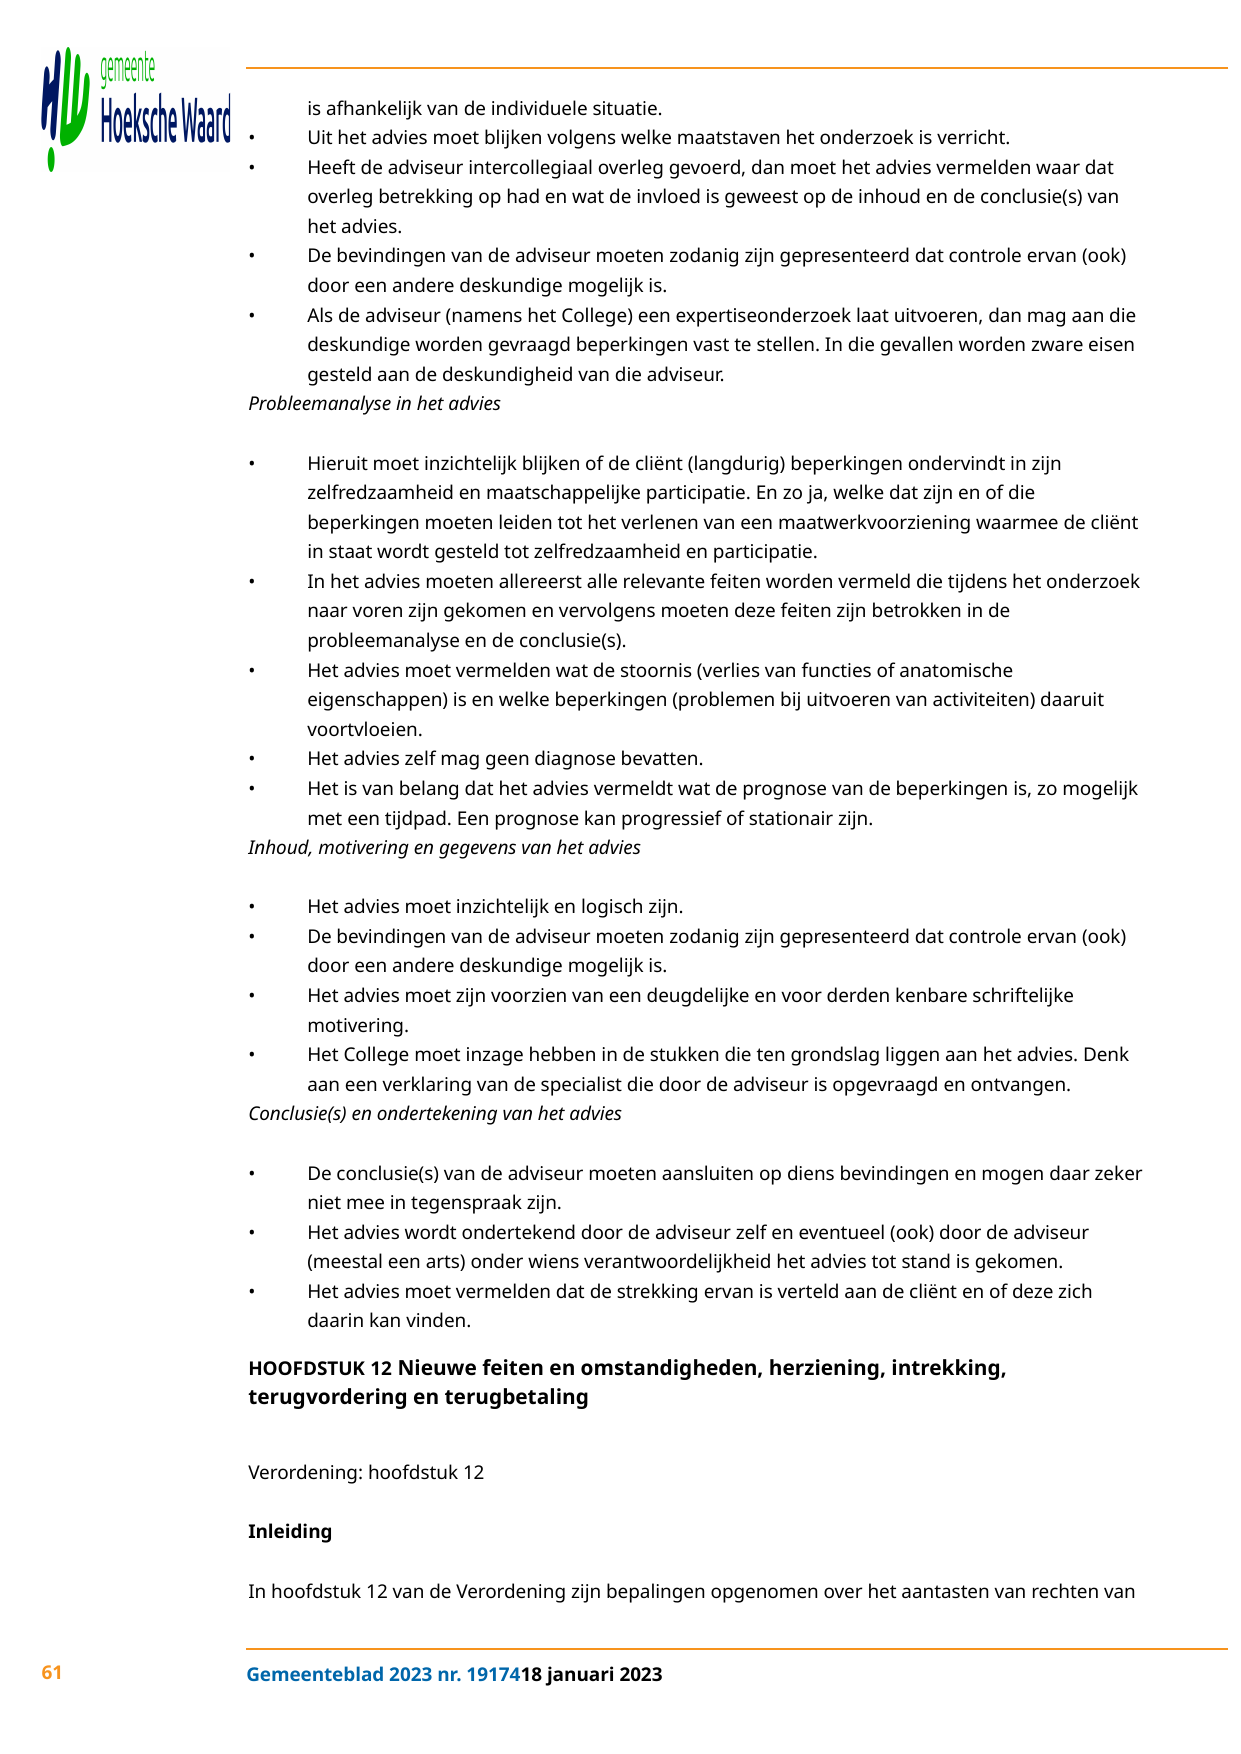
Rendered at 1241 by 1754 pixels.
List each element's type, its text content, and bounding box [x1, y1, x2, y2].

list Het advies moet zijn voorzien van een deugdelijke en voor derden kenbare schriftelijke motivering. [248, 982, 1152, 1038]
list Het advies moet inzichtelijk en logisch zijn. [248, 893, 1152, 919]
list Heeft de adviseur intercollegiaal overleg gevoerd, dan moet het advies vermelden waar dat overleg betrekking op had en wat de invloed is geweest op de inhoud en de conclusie(s) van het advies. [248, 154, 1152, 239]
list Het is van belang dat het advies vermeldt wat de prognose van de beperkingen is, zo mogelijk met een tijdpad. Een prognose kan progressief of stationair zijn. [248, 775, 1152, 831]
list Het advies wordt ondertekend door de adviseur zelf en eventueel (ook) door de adviseur (meestal een arts) onder wiens verantwoordelijkheid het advies tot stand is gekomen. [248, 1219, 1152, 1274]
text In hoofdstuk 12 van de Verordening zijn bepalingen opgenomen over het aantasten van rechten van [248, 1578, 1152, 1603]
list De conclusie(s) van de adviseur moeten aansluiten op diens bevindingen en mogen daar zeker niet mee in tegenspraak zijn. [248, 1160, 1152, 1215]
list Als de adviseur (namens het College) een expertiseonderzoek laat uitvoeren, dan mag aan die deskundige worden gevraagd beperkingen vast te stellen. In die gevallen worden zware eisen gesteld aan de deskundigheid van die adviseur. [248, 302, 1152, 387]
text Inleiding [248, 1519, 1152, 1544]
list Hieruit moet inzichtelijk blijken of de cliënt (langdurig) beperkingen ondervindt in zijn zelfredzaamheid en maatschappelijke participatie. En zo ja, welke dat zijn en of die beperkingen moeten leiden tot het verlenen van een maatwerkvoorziening waarmee de cliënt in staat wordt gesteld tot zelfredzaamheid en participatie. [248, 450, 1152, 564]
text Conclusie(s) en ondertekening van het advies [248, 1101, 1152, 1126]
list Het College moet inzage hebben in de stukken die ten grondslag liggen aan het advies. Denk aan een verklaring van de specialist die door de adviseur is opgevraagd en ontvangen. [248, 1041, 1152, 1097]
list Uit het advies moet blijken volgens welke maatstaven het onderzoek is verricht. [248, 124, 1152, 150]
text Inhoud, motivering en gegevens van het advies [248, 834, 1152, 860]
picture [41, 47, 231, 172]
list Het advies moet vermelden wat de stoornis (verlies van functies of anatomische eigenschappen) is en welke beperkingen (problemen bij uitvoeren van activiteiten) daaruit voortvloeien. [248, 657, 1152, 742]
list In het advies moeten allereerst alle relevante feiten worden vermeld die tijdens het onderzoek naar voren zijn gekomen en vervolgens moeten deze feiten zijn betrokken in de probleemanalyse en de conclusie(s). [248, 568, 1152, 653]
list Het advies moet vermelden dat de strekking ervan is verteld aan de cliënt en of deze zich daarin kan vinden. [248, 1278, 1152, 1333]
text Probleemanalyse in het advies [248, 391, 1152, 416]
text Verordening: hoofdstuk 12 [248, 1459, 1152, 1485]
text HOOFDSTUK 12 Nieuwe feiten en omstandigheden, herziening, intrekking, terugvordering en terugbetaling [248, 1353, 1152, 1410]
list is afhankelijk van de individuele situatie. [248, 95, 1152, 121]
list Het advies zelf mag geen diagnose bevatten. [248, 746, 1152, 771]
list De bevindingen van de adviseur moeten zodanig zijn gepresenteerd dat controle ervan (ook) door een andere deskundige mogelijk is. [248, 923, 1152, 978]
list De bevindingen van de adviseur moeten zodanig zijn gepresenteerd dat controle ervan (ook) door een andere deskundige mogelijk is. [248, 243, 1152, 298]
